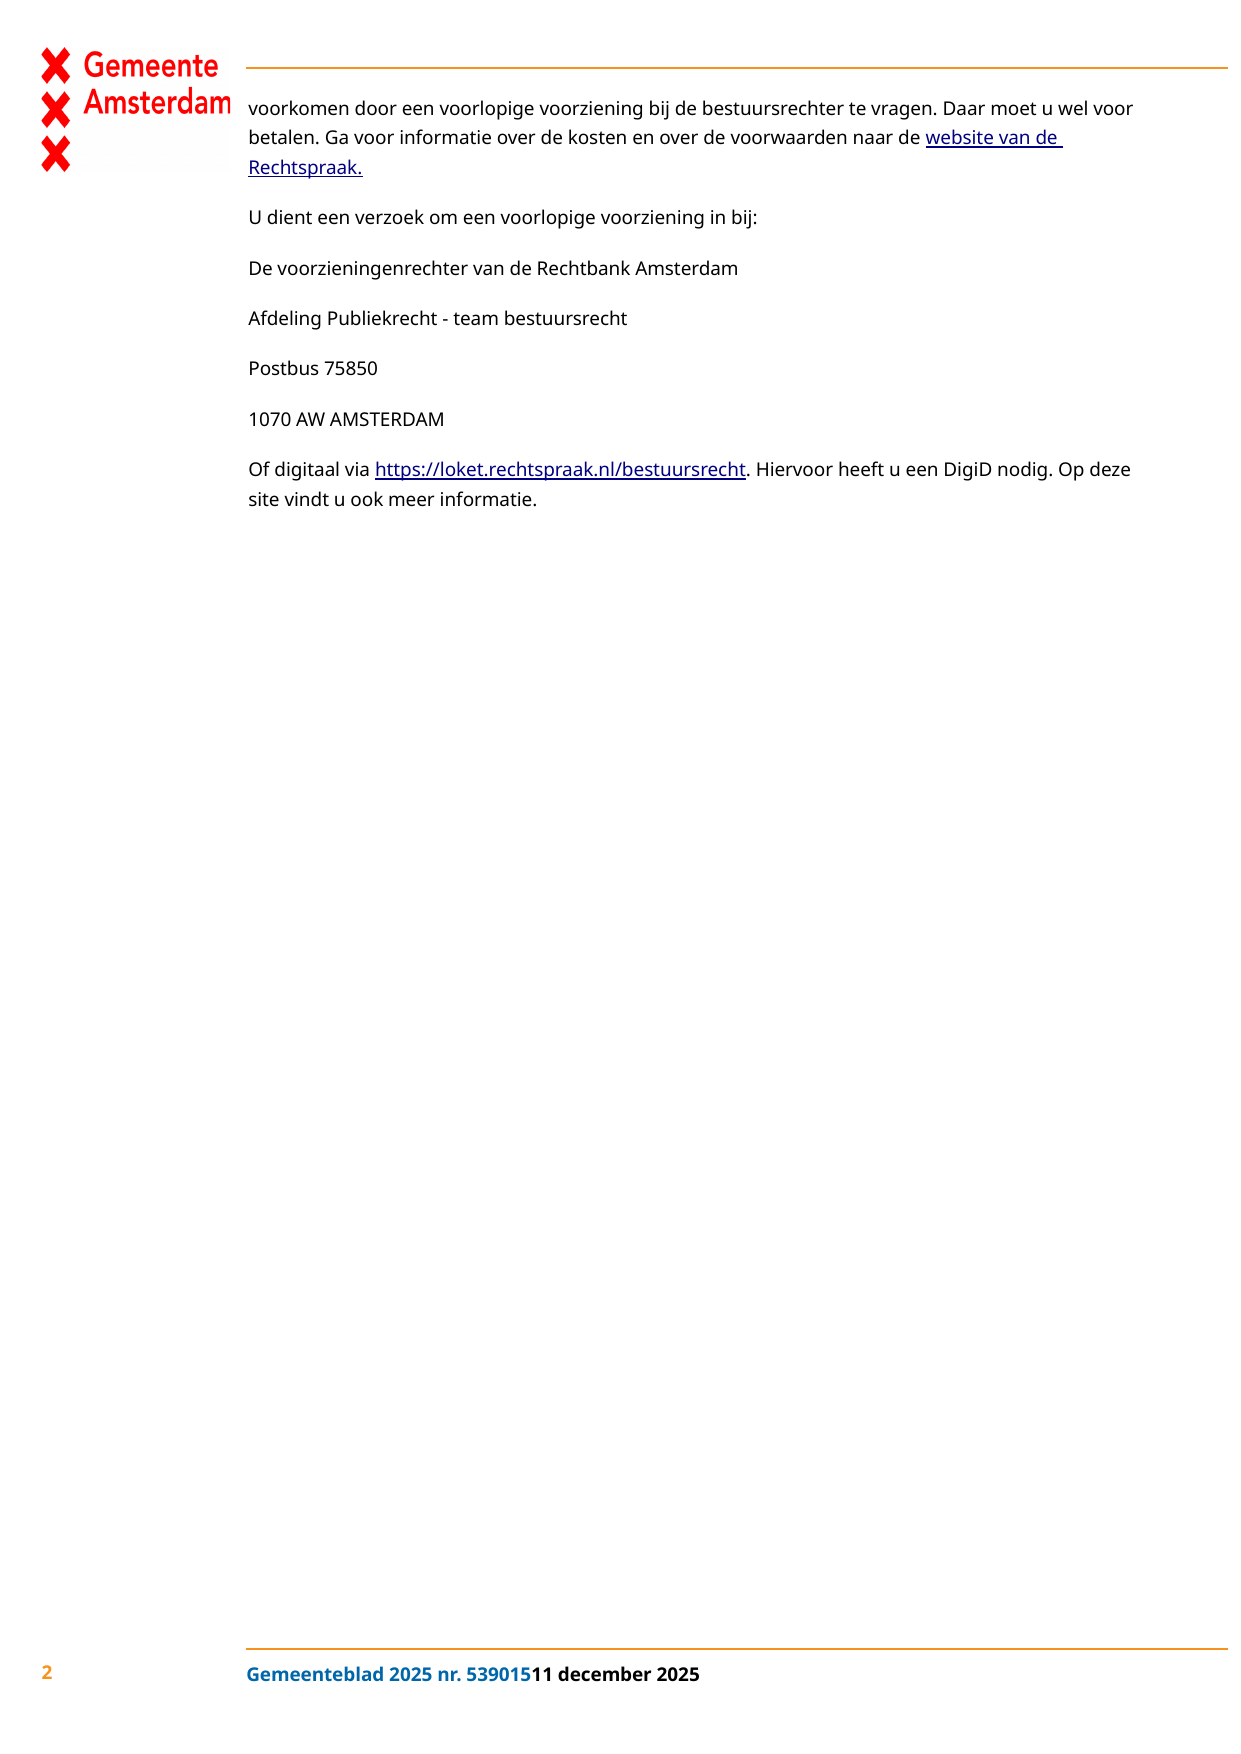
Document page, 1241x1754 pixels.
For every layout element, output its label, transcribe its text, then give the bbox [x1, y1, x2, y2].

text De voorzieningenrechter van de Rechtbank Amsterdam [248, 255, 1152, 281]
text 1070 AW AMSTERDAM [248, 406, 1152, 432]
text U dient een verzoek om een voorlopige voorziening in bij: [248, 204, 1152, 230]
text Afdeling Publiekrecht - team bestuursrecht [248, 305, 1152, 331]
text Postbus 75850 [248, 356, 1152, 381]
text Of digitaal via https://loket.rechtspraak.nl/bestuursrecht. Hiervoor heeft u een DigiD nodig. Op deze site vindt u ook meer informatie. [248, 456, 1152, 512]
picture [41, 47, 231, 172]
text voorkomen door een voorlopige voorziening bij de bestuursrechter te vragen. Daar moet u wel voor betalen. Ga voor informatie over de kosten en over de voorwaarden naar de website van de Rechtspraak. [248, 95, 1152, 180]
